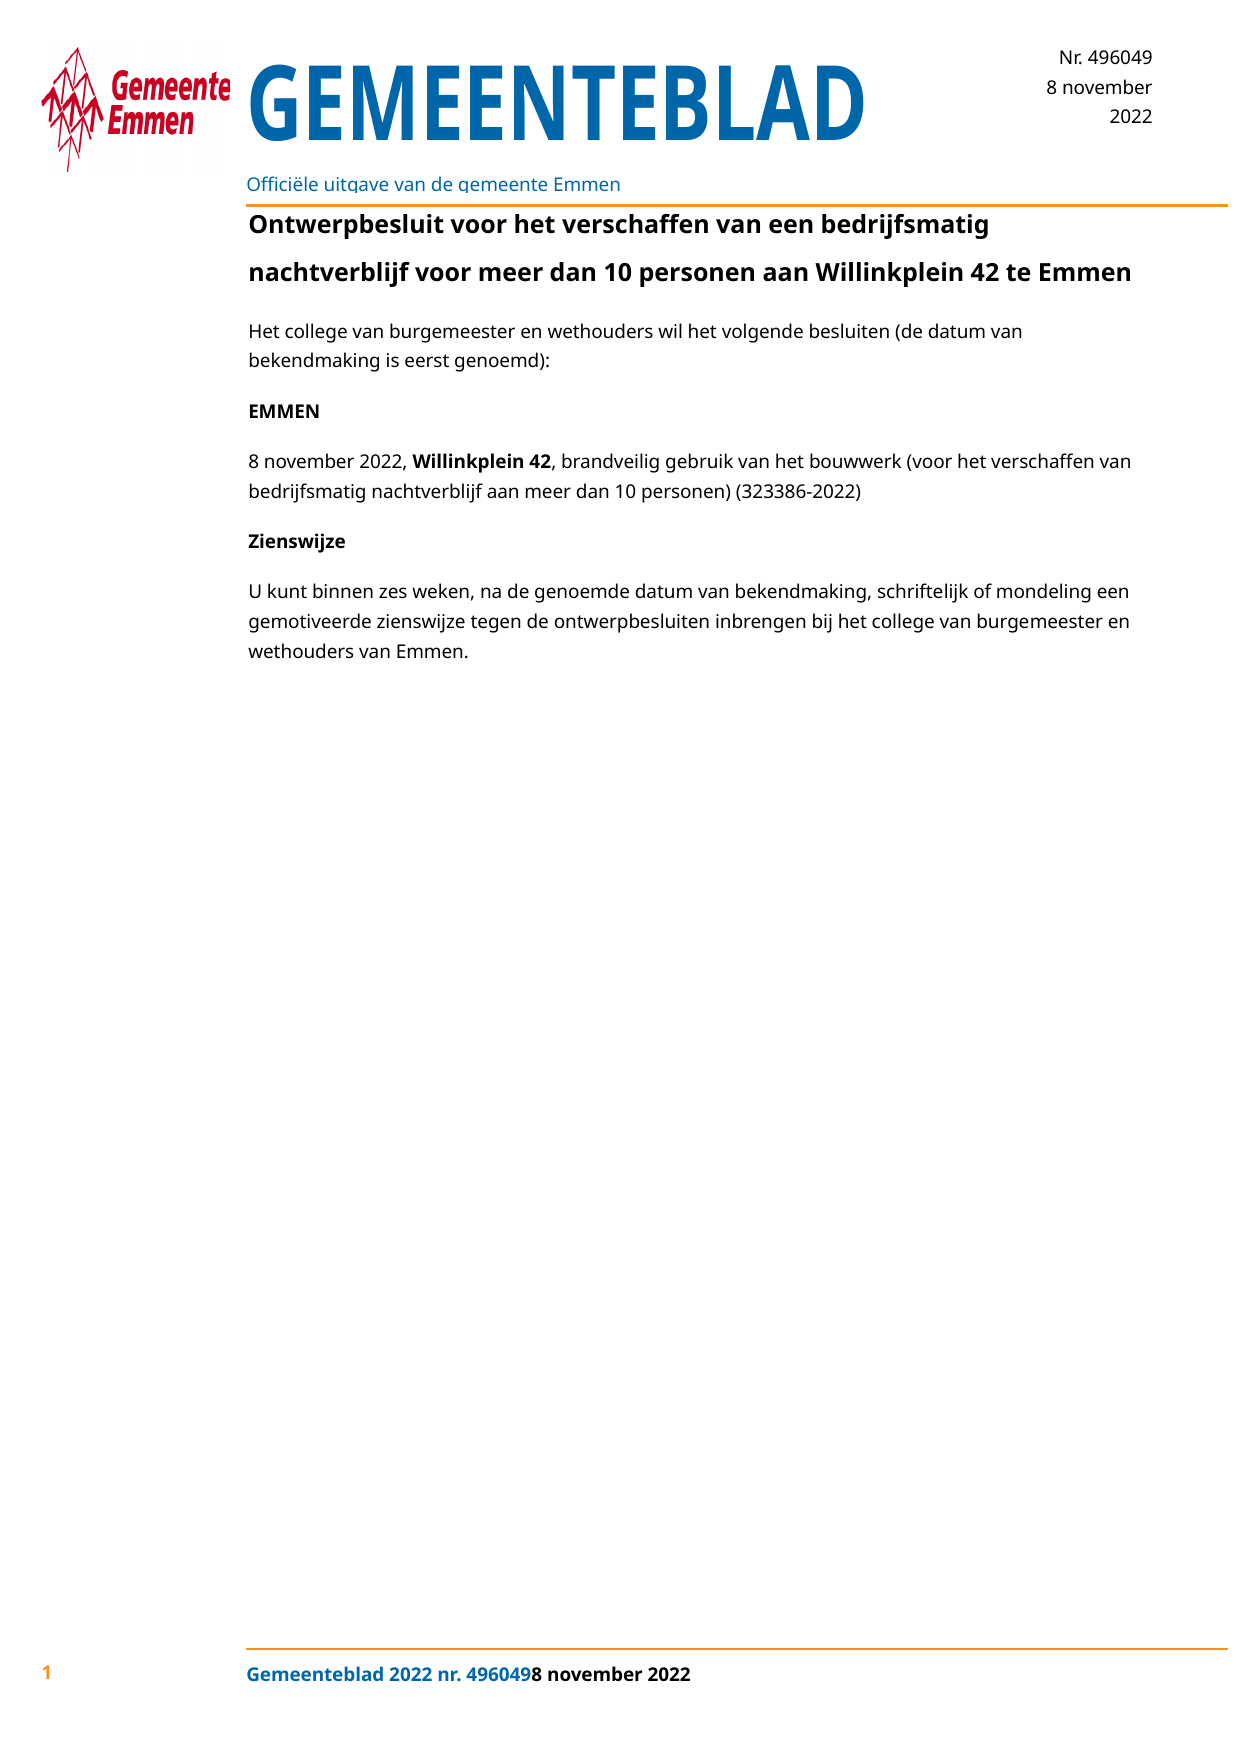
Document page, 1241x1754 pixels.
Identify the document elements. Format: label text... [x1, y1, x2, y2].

text 8 november 2022, Willinkplein 42, brandveilig gebruik van het bouwwerk (voor het verschaffen van bedrijfsmatig nachtverblijf aan meer dan 10 personen) (323386-2022) [248, 448, 1152, 504]
text U kunt binnen zes weken, na de genoemde datum van bekendmaking, schrifte­lijk of mondeling een gemo­ti­veerde zienswijze tegen de ontwerpbesluiten inbrengen bij het college van burge­meester en wethouders van Emmen. [248, 579, 1152, 664]
picture [41, 47, 231, 172]
text Het college van burgemeester en wethouders wil het volgende besluiten (de datum van bekendmaking is eerst genoemd): [248, 318, 1152, 373]
text Zienswijze [248, 528, 1152, 554]
text EMMEN [248, 398, 1152, 424]
text Ontwerpbesluit voor het verschaffen van een bedrijfsmatig nachtverblijf voor meer dan 10 personen aan Willinkplein 42 te Emmen [248, 207, 1152, 288]
